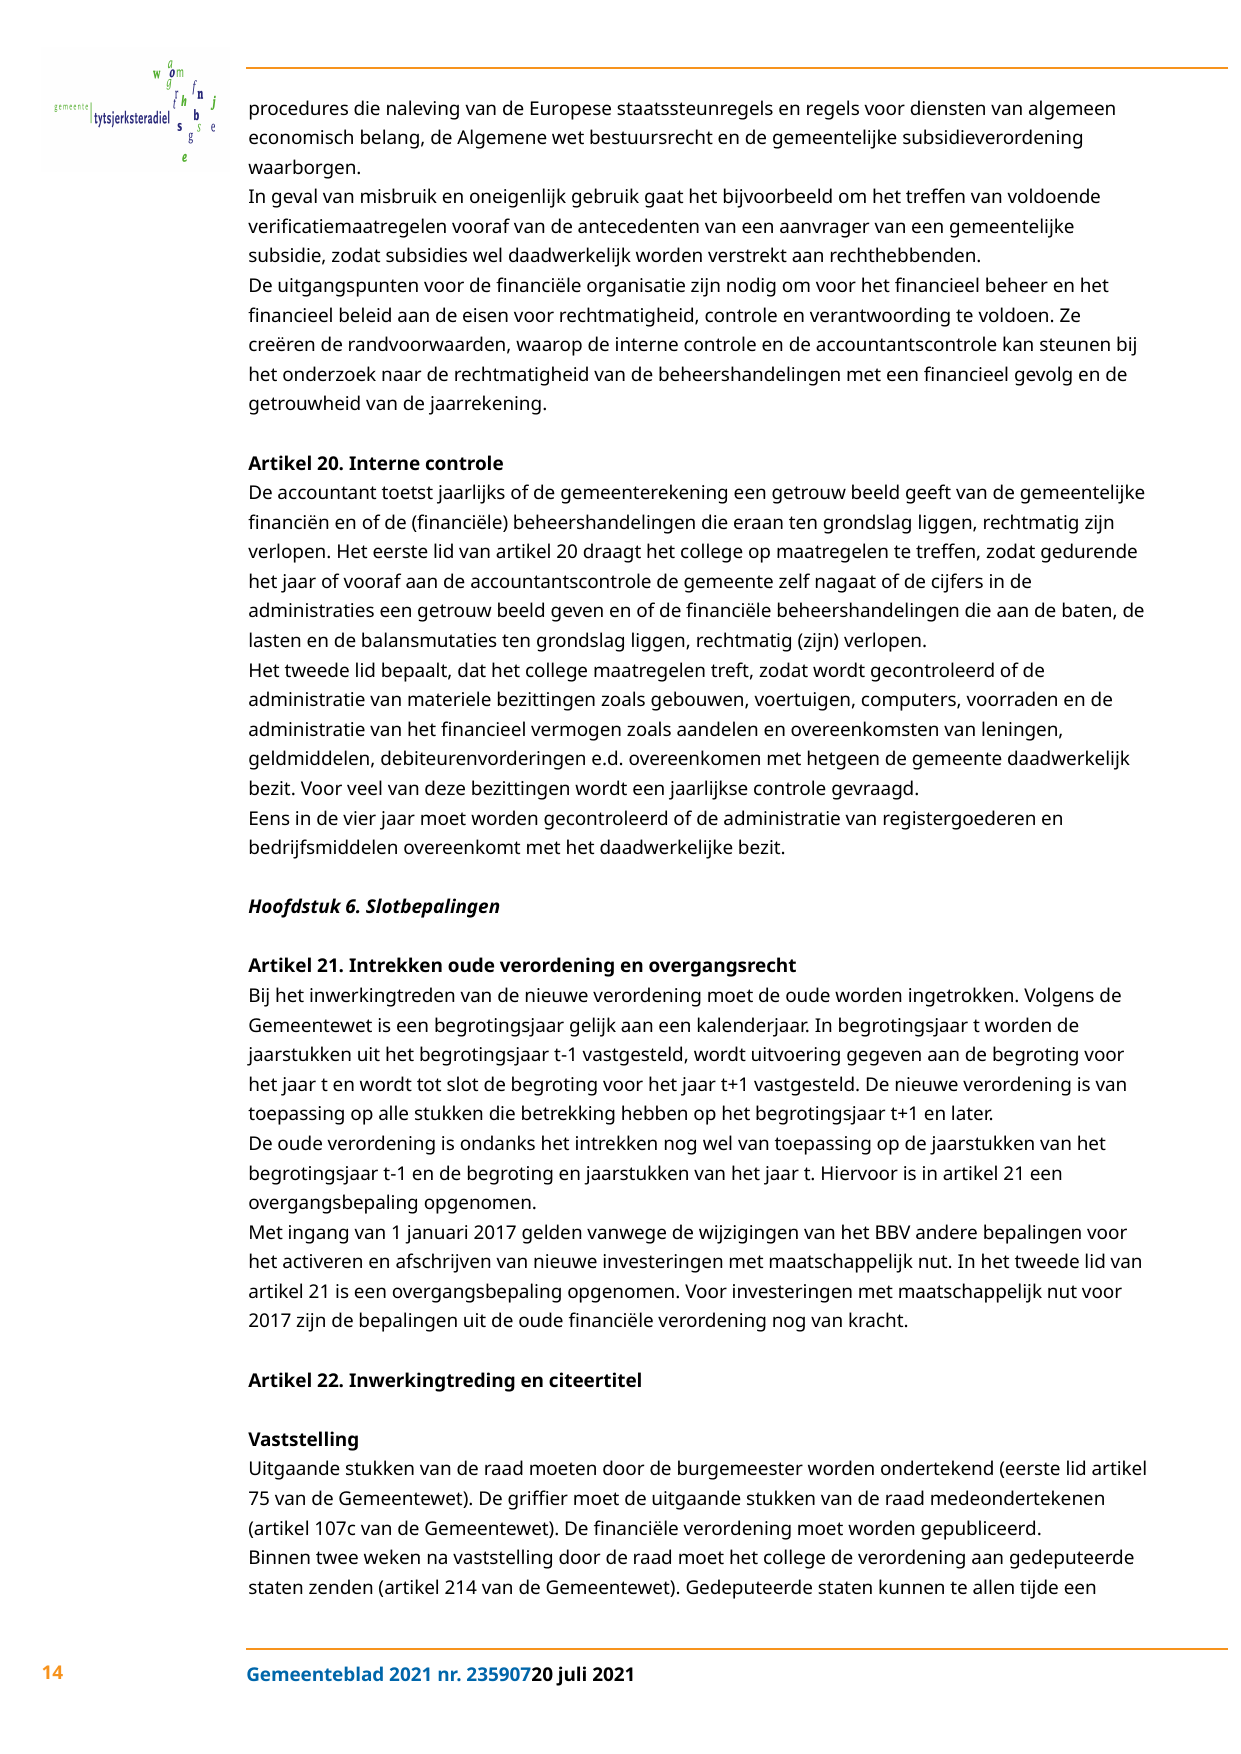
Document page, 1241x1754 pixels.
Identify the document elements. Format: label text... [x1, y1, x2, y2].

text procedures die naleving van de Europese staatssteunregels en regels voor diensten van algemeen economisch belang, de Algemene wet bestuursrecht en de gemeentelijke subsidieverordening waarborgen. [248, 95, 1152, 180]
text Hoofdstuk 6. Slotbepalingen [248, 893, 1152, 919]
text Eens in de vier jaar moet worden gecontroleerd of de administratie van registergoederen en bedrijfsmiddelen overeenkomt met het daadwerkelijke bezit. [248, 805, 1152, 860]
text Bij het inwerkingtreden van de nieuwe verordening moet de oude worden ingetrokken. Volgens de Gemeentewet is een begrotingsjaar gelijk aan een kalenderjaar. In begrotingsjaar t worden de jaarstukken uit het begrotingsjaar t-1 vastgesteld, wordt uitvoering gegeven aan de begroting voor het jaar t en wordt tot slot de begroting voor het jaar t+1 vastgesteld. De nieuwe verordening is van toepassing op alle stukken die betrekking hebben op het begrotingsjaar t+1 en later. [248, 982, 1152, 1126]
text De uitgangspunten voor de financiële organisatie zijn nodig om voor het financieel beheer en het financieel beleid aan de eisen voor rechtmatigheid, controle en verantwoording te voldoen. Ze creëren de randvoorwaarden, waarop de interne controle en de accountantscontrole kan steunen bij het onderzoek naar de rechtmatigheid van de beheershandelingen met een financieel gevolg en de getrouwheid van de jaarrekening. [248, 272, 1152, 416]
text De oude verordening is ondanks het intrekken nog wel van toepassing op de jaarstukken van het begrotingsjaar t-1 en de begroting en jaarstukken van het jaar t. Hiervoor is in artikel 21 een overgangsbepaling opgenomen. [248, 1130, 1152, 1215]
picture [41, 47, 231, 172]
text Het tweede lid bepaalt, dat het college maatregelen treft, zodat wordt gecontroleerd of de administratie van materiele bezittingen zoals gebouwen, voertuigen, computers, voorraden en de administratie van het financieel vermogen zoals aandelen en overeenkomsten van leningen, geldmiddelen, debiteurenvorderingen e.d. overeenkomen met hetgeen de gemeente daadwerkelijk bezit. Voor veel van deze bezittingen wordt een jaarlijkse controle gevraagd. [248, 657, 1152, 801]
text In geval van misbruik en oneigenlijk gebruik gaat het bijvoorbeeld om het treffen van voldoende verificatiemaatregelen vooraf van de antecedenten van een aanvrager van een gemeentelijke subsidie, zodat subsidies wel daadwerkelijk worden verstrekt aan rechthebbenden. [248, 183, 1152, 268]
text Vaststelling [248, 1426, 1152, 1452]
text Binnen twee weken na vaststelling door de raad moet het college de verordening aan gedeputeerde staten zenden (artikel 214 van de Gemeentewet). Gedeputeerde staten kunnen te allen tijde een [248, 1544, 1152, 1600]
text Met ingang van 1 januari 2017 gelden vanwege de wijzigingen van het BBV andere bepalingen voor het activeren en afschrijven van nieuwe investeringen met maatschappelijk nut. In het tweede lid van artikel 21 is een overgangsbepaling opgenomen. Voor investeringen met maatschappelijk nut voor 2017 zijn de bepalingen uit de oude financiële verordening nog van kracht. [248, 1219, 1152, 1333]
text Uitgaande stukken van de raad moeten door de burgemeester worden ondertekend (eerste lid artikel 75 van de Gemeentewet). De griffier moet de uitgaande stukken van de raad medeondertekenen (artikel 107c van de Gemeentewet). De financiële verordening moet worden gepubliceerd. [248, 1456, 1152, 1541]
text De accountant toetst jaarlijks of de gemeenterekening een getrouw beeld geeft van de gemeentelijke financiën en of de (financiële) beheershandelingen die eraan ten grondslag liggen, rechtmatig zijn verlopen. Het eerste lid van artikel 20 draagt het college op maatregelen te treffen, zodat gedurende het jaar of vooraf aan de accountantscontrole de gemeente zelf nagaat of de cijfers in de administraties een getrouw beeld geven en of de financiële beheershandelingen die aan de baten, de lasten en de balansmutaties ten grondslag liggen, rechtmatig (zijn) verlopen. [248, 479, 1152, 653]
text Artikel 22. Inwerkingtreding en citeertitel [248, 1367, 1152, 1393]
text Artikel 20. Interne controle [248, 450, 1152, 476]
text Artikel 21. Intrekken oude verordening en overgangsrecht [248, 953, 1152, 978]
